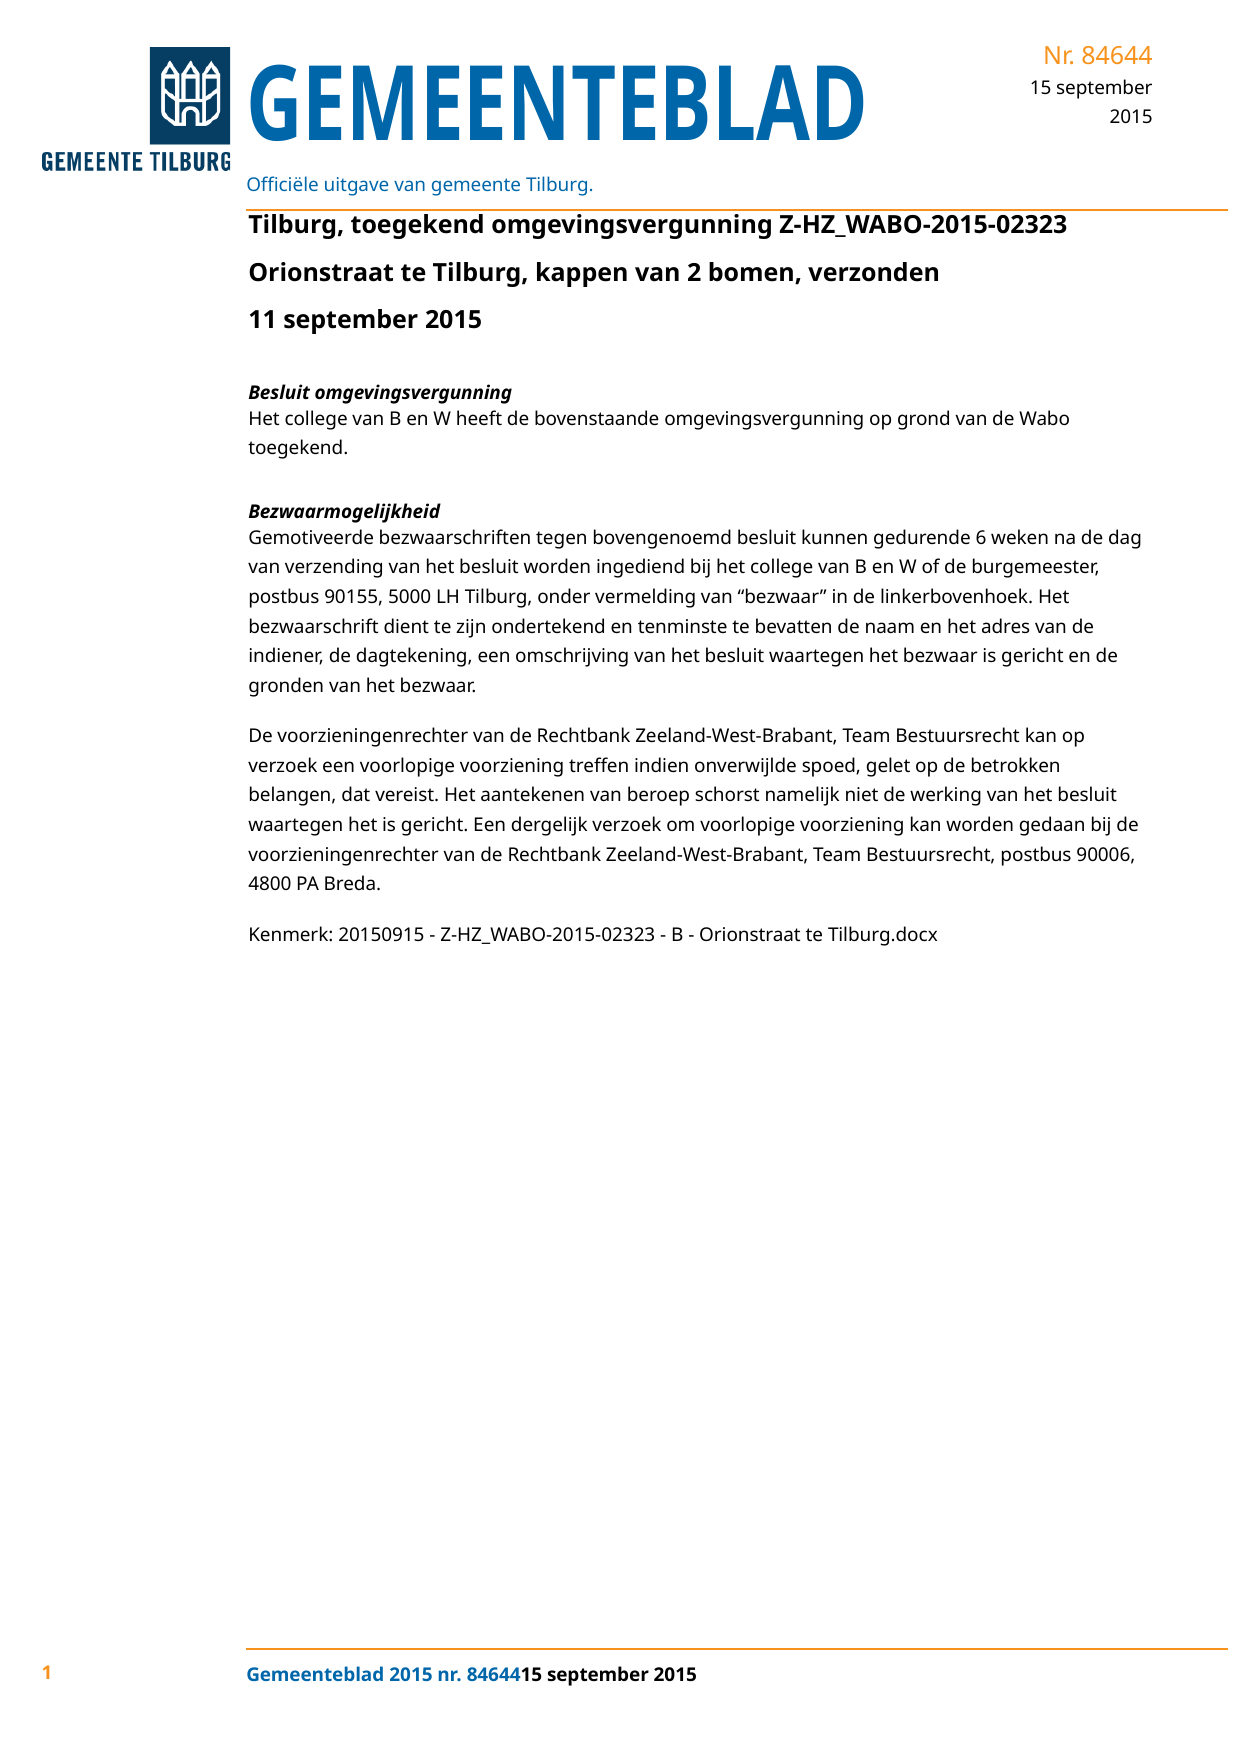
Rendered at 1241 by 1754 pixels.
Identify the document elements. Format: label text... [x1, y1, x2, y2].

text Kenmerk: 20150915 - Z-HZ_WABO-2015-02323 - B - Orionstraat te Tilburg.docx [248, 921, 1152, 946]
picture [41, 47, 231, 172]
text Het college van B en W heeft de bovenstaande omgevingsvergunning op grond van de Wabo toegekend. [248, 405, 1152, 460]
text De voorzieningenrechter van de Rechtbank Zeeland-West-Brabant, Team Bestuursrecht kan op verzoek een voorlopige voorziening treffen indien onverwijlde spoed, gelet op de betrokken belangen, dat vereist. Het aantekenen van beroep schorst namelijk niet de werking van het besluit waartegen het is gericht. Een dergelijk verzoek om voorlopige voorziening kan worden gedaan bij de voorzieningenrechter van de Rechtbank Zeeland-West-Brabant, Team Bestuursrecht, postbus 90006, 4800 PA Breda. [248, 722, 1152, 896]
text Tilburg, toegekend omgevingsvergunning Z-HZ_WABO-2015-02323 Orionstraat te Tilburg, kappen van 2 bomen, verzonden 11 september 2015 [248, 211, 1152, 336]
text Bezwaarmogelijkheid [248, 498, 1152, 524]
text Gemotiveerde bezwaarschriften tegen bovengenoemd besluit kunnen gedurende 6 weken na de dag van verzending van het besluit worden ingediend bij het college van B en W of de burgemeester, postbus 90155, 5000 LH Tilburg, onder vermelding van “bezwaar” in de linkerbovenhoek. Het bezwaarschrift dient te zijn ondertekend en tenminste te bevatten de naam en het adres van de indiener, de dagtekening, een omschrijving van het besluit waartegen het bezwaar is gericht en de gronden van het bezwaar. [248, 524, 1152, 698]
text Besluit omgevingsvergunning [248, 379, 1152, 405]
